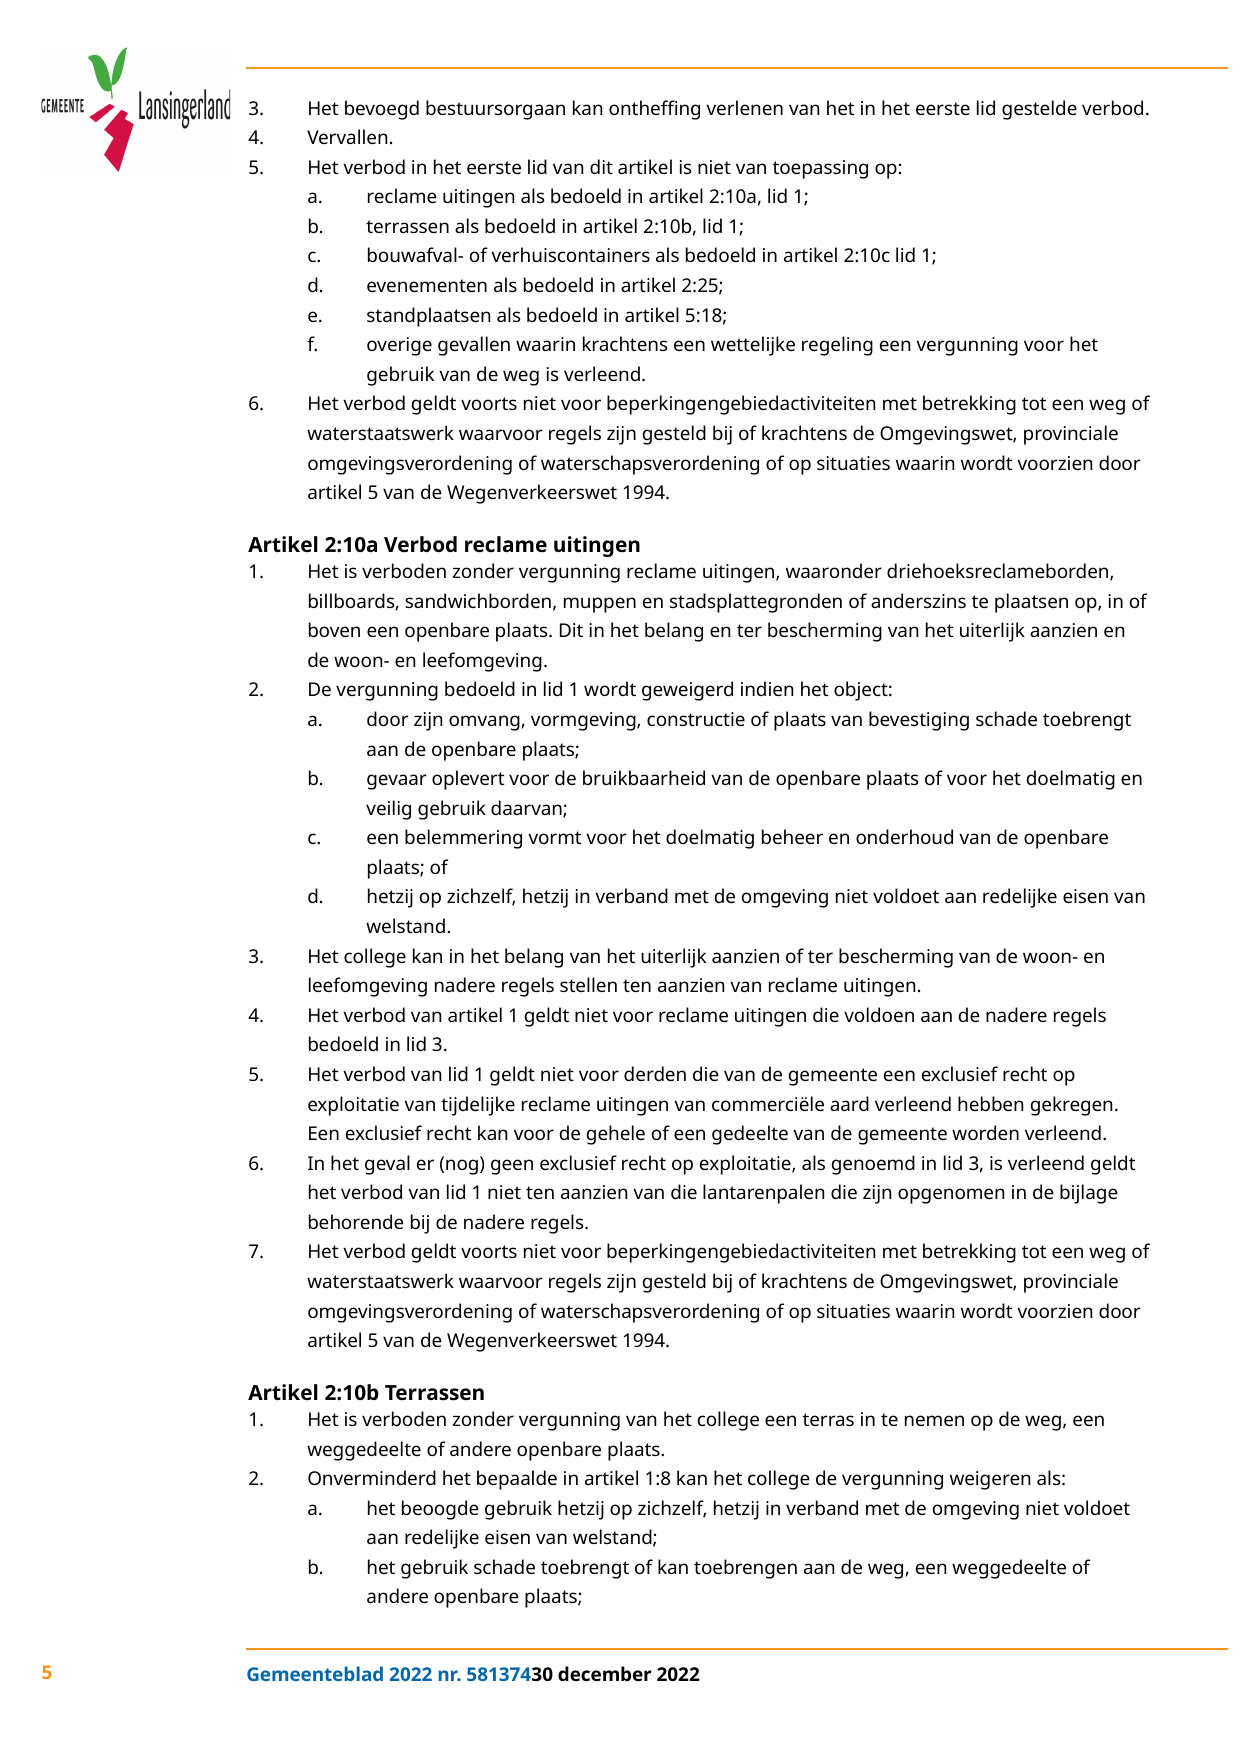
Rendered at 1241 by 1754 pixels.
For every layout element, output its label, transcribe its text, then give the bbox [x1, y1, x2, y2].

list Het college kan in het belang van het uiterlijk aanzien of ter bescherming van de woon- en leefomgeving nadere regels stellen ten aanzien van reclame uitingen. [248, 943, 1152, 998]
list evenementen als bedoeld in artikel 2:25; [307, 272, 1152, 298]
list Onverminderd het bepaalde in artikel 1:8 kan het college de vergunning weigeren als: [248, 1465, 1152, 1491]
list Het is verboden zonder vergunning van het college een terras in te nemen op de weg, een weggedeelte of andere openbare plaats. [248, 1406, 1152, 1462]
list reclame uitingen als bedoeld in artikel 2:10a, lid 1; [307, 183, 1152, 209]
list Het verbod in het eerste lid van dit artikel is niet van toepassing op: [248, 154, 1152, 180]
list Het verbod van lid 1 geldt niet voor derden die van de gemeente een exclusief recht op exploitatie van tijdelijke reclame uitingen van commerciële aard verleend hebben gekregen. Een exclusief recht kan voor de gehele of een gedeelte van de gemeente worden verleend. [248, 1061, 1152, 1146]
picture [41, 47, 231, 172]
list een belemmering vormt voor het doelmatig beheer en onderhoud van de openbare plaats; of [307, 824, 1152, 880]
list De vergunning bedoeld in lid 1 wordt geweigerd indien het object: [248, 677, 1152, 702]
list het gebruik schade toebrengt of kan toebrengen aan de weg, een weggedeelte of andere openbare plaats; [307, 1554, 1152, 1609]
list Het is verboden zonder vergunning reclame uitingen, waaronder driehoeksreclameborden, billboards, sandwichborden, muppen en stadsplattegronden of anderszins te plaatsen op, in of boven een openbare plaats. Dit in het belang en ter bescherming van het uiterlijk aanzien en de woon- en leefomgeving. [248, 558, 1152, 673]
list door zijn omvang, vormgeving, constructie of plaats van bevestiging schade toebrengt aan de openbare plaats; [307, 706, 1152, 761]
list hetzij op zichzelf, hetzij in verband met de omgeving niet voldoet aan redelijke eisen van welstand. [307, 884, 1152, 939]
text Artikel 2:10b Terrassen [248, 1378, 1152, 1406]
list Vervallen. [248, 124, 1152, 150]
list Het verbod geldt voorts niet voor beperkingengebiedactiviteiten met betrekking tot een weg of waterstaatswerk waarvoor regels zijn gesteld bij of krachtens de Omgevingswet, provinciale omgevingsverordening of waterschapsverordening of op situaties waarin wordt voorzien door artikel 5 van de Wegenverkeerswet 1994. [248, 1239, 1152, 1353]
list Het verbod van artikel 1 geldt niet voor reclame uitingen die voldoen aan de nadere regels bedoeld in lid 3. [248, 1002, 1152, 1057]
list Het bevoegd bestuursorgaan kan ontheffing verlenen van het in het eerste lid gestelde verbod. [248, 95, 1152, 121]
text Artikel 2:10a Verbod reclame uitingen [248, 530, 1152, 558]
list In het geval er (nog) geen exclusief recht op exploitatie, als genoemd in lid 3, is verleend geldt het verbod van lid 1 niet ten aanzien van die lantarenpalen die zijn opgenomen in de bijlage behorende bij de nadere regels. [248, 1150, 1152, 1235]
list bouwafval- of verhuiscontainers als bedoeld in artikel 2:10c lid 1; [307, 243, 1152, 268]
list Het verbod geldt voorts niet voor beperkingengebiedactiviteiten met betrekking tot een weg of waterstaatswerk waarvoor regels zijn gesteld bij of krachtens de Omgevingswet, provinciale omgevingsverordening of waterschapsverordening of op situaties waarin wordt voorzien door artikel 5 van de Wegenverkeerswet 1994. [248, 391, 1152, 505]
list gevaar oplevert voor de bruikbaarheid van de openbare plaats of voor het doelmatig en veilig gebruik daarvan; [307, 765, 1152, 821]
list het beoogde gebruik hetzij op zichzelf, hetzij in verband met de omgeving niet voldoet aan redelijke eisen van welstand; [307, 1495, 1152, 1550]
list overige gevallen waarin krachtens een wettelijke regeling een vergunning voor het gebruik van de weg is verleend. [307, 331, 1152, 387]
list terrassen als bedoeld in artikel 2:10b, lid 1; [307, 213, 1152, 239]
list standplaatsen als bedoeld in artikel 5:18; [307, 302, 1152, 328]
